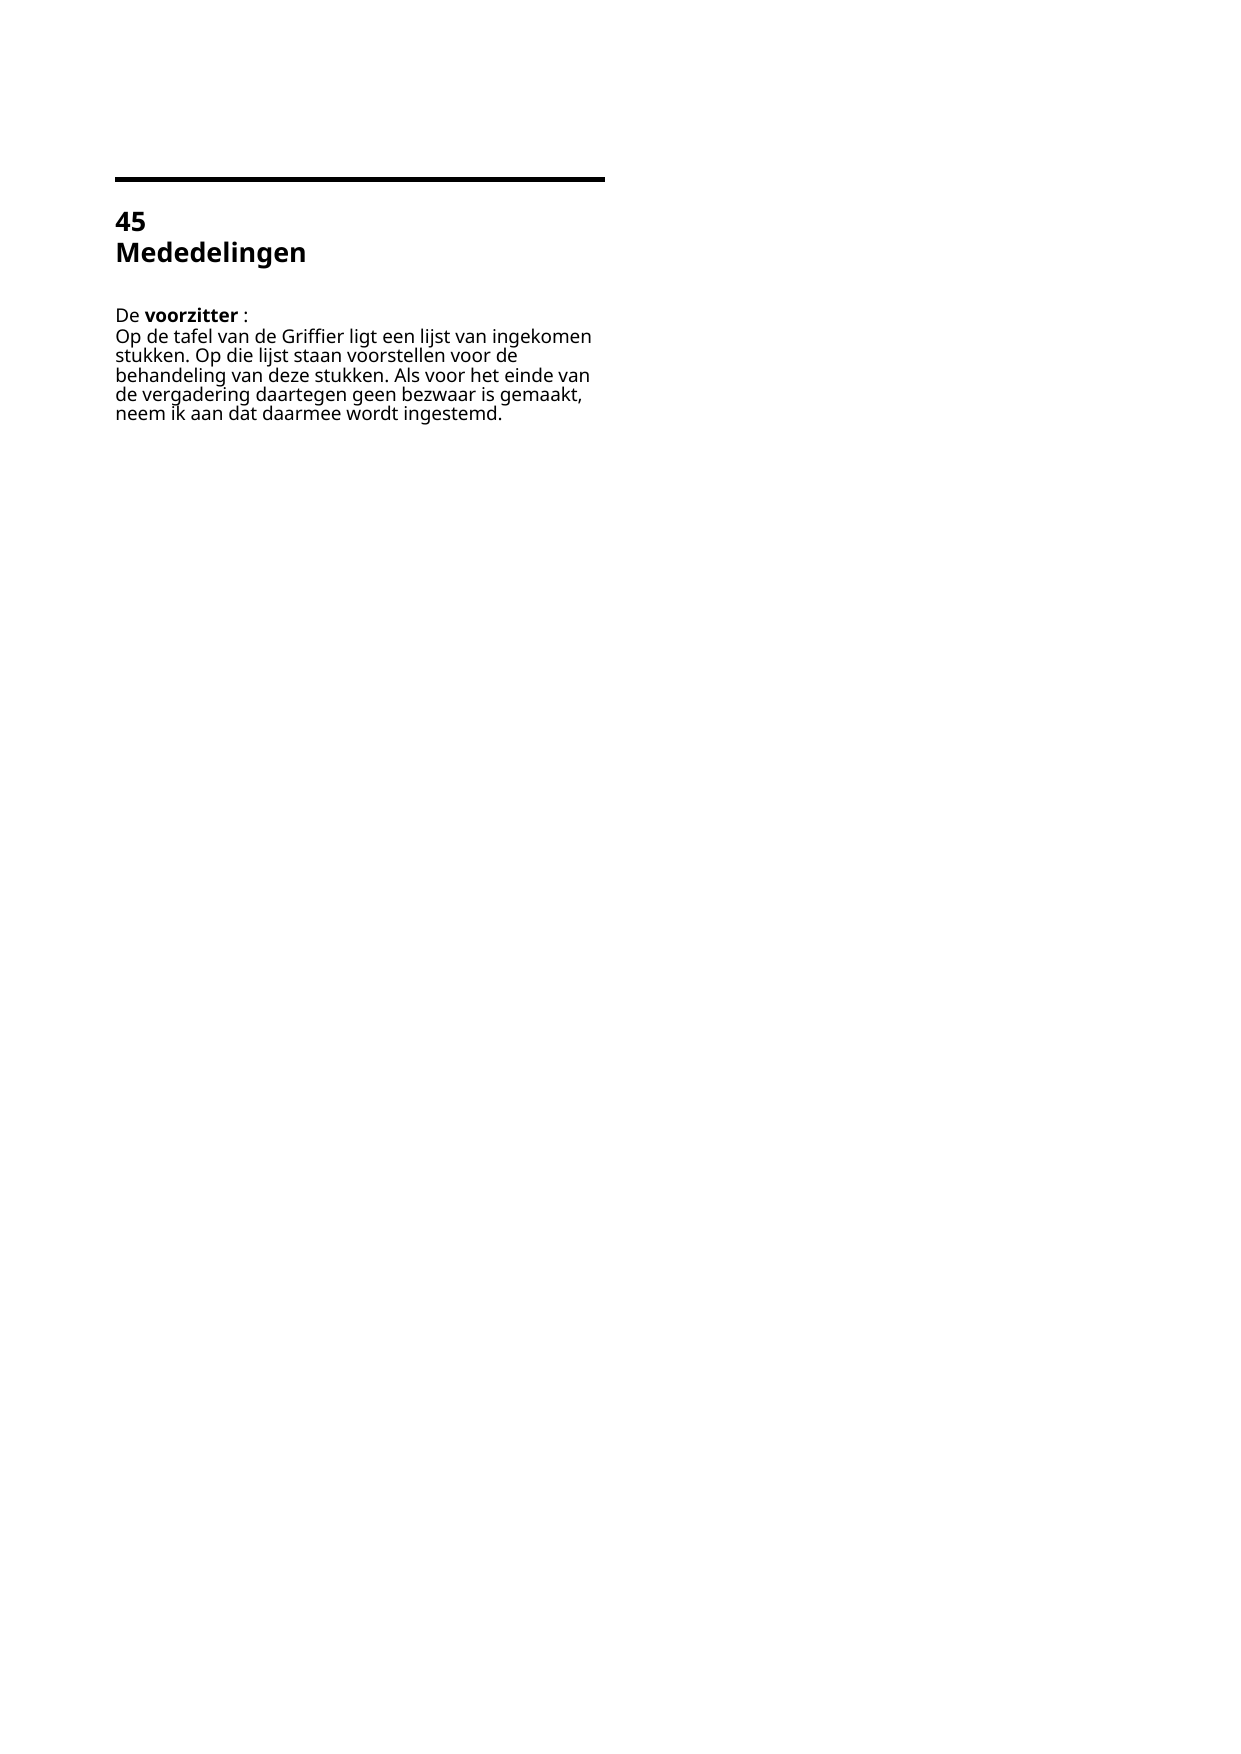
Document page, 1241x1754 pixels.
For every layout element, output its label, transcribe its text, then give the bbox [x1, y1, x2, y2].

text Mededelingen [115, 239, 605, 283]
text De voorzitter : [115, 302, 605, 328]
text 45 [115, 203, 605, 239]
text Op de tafel van de Griffier ligt een lijst van ingekomen stukken. Op die lijst staan voorstellen voor de behandeling van deze stukken. Als voor het einde van de vergadering daartegen geen bezwaar is gemaakt, neem ik aan dat daarmee wordt ingestemd. [115, 328, 605, 424]
